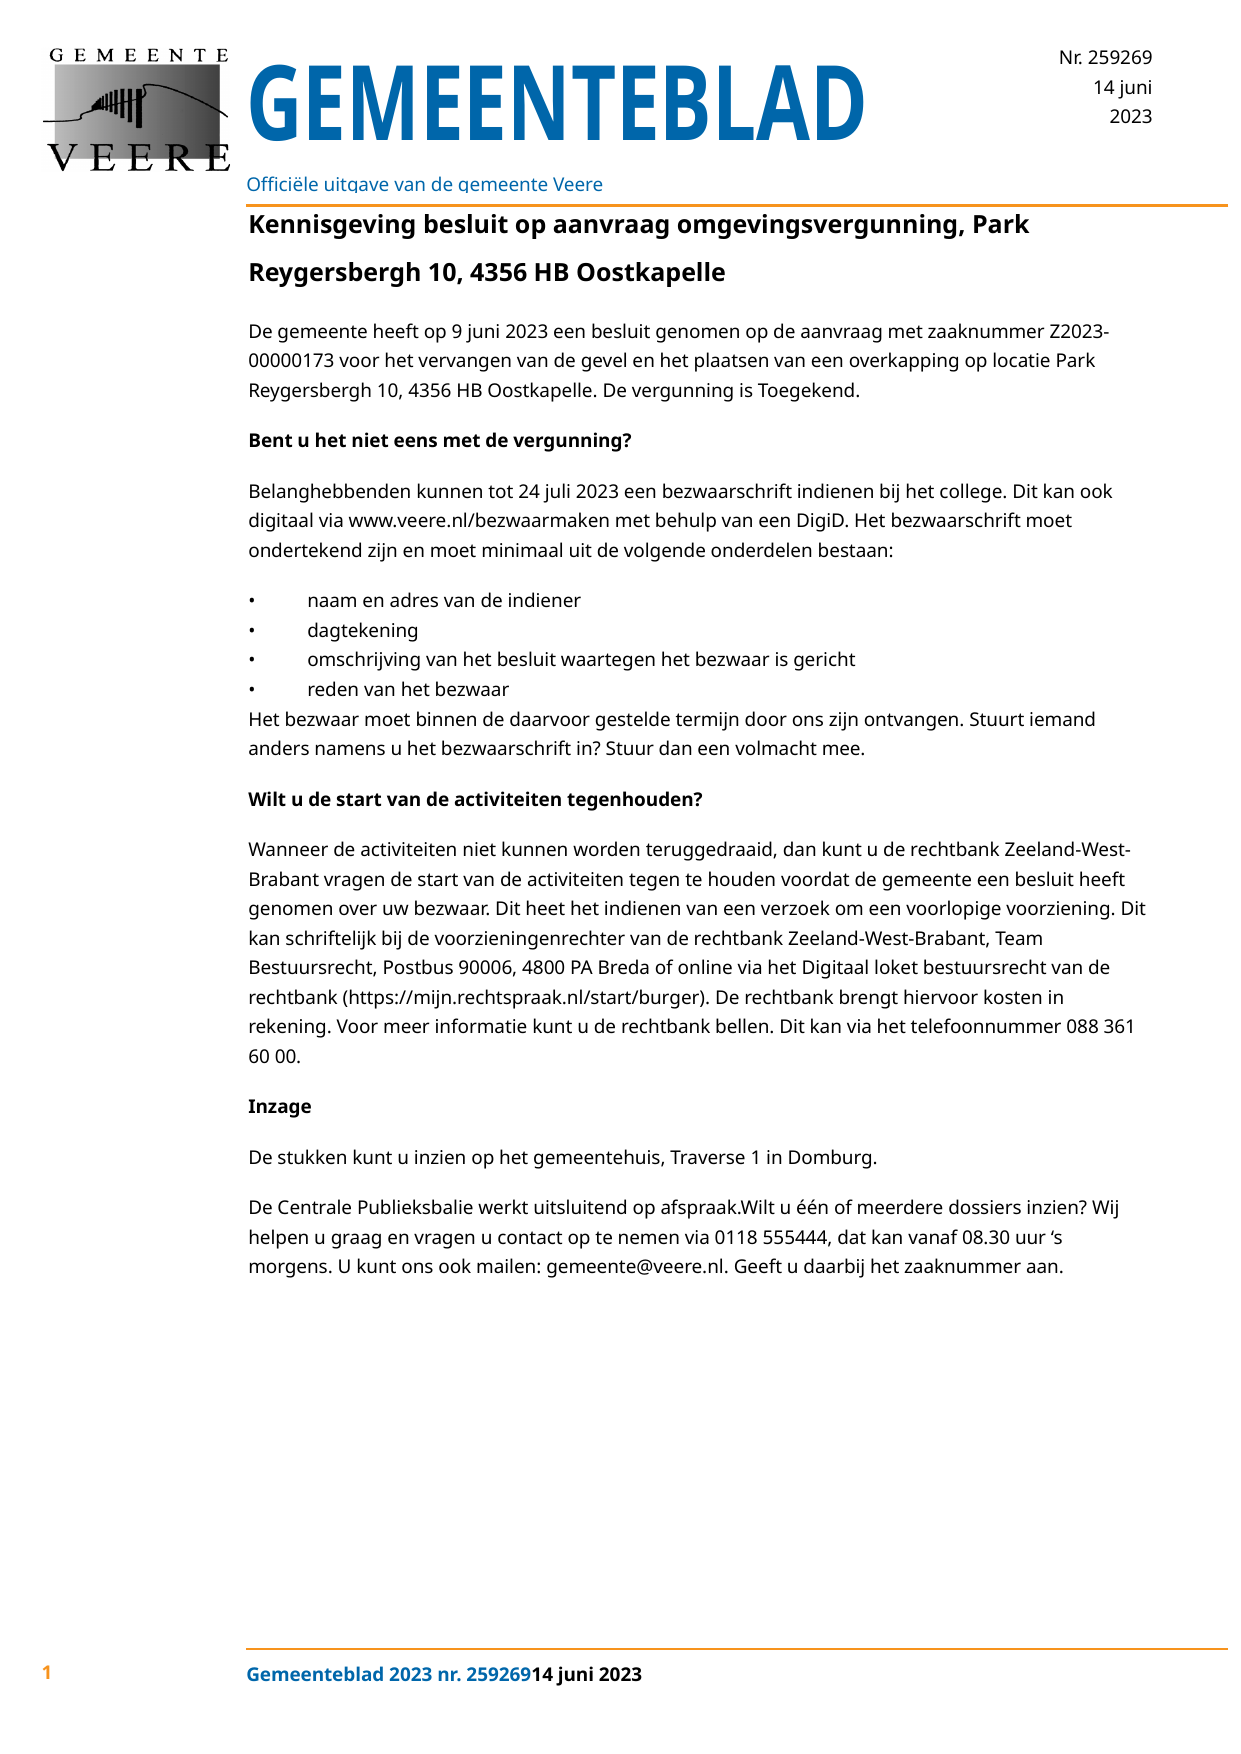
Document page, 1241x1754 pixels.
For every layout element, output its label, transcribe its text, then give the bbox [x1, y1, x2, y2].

list omschrijving van het besluit waartegen het bezwaar is gericht [248, 647, 1152, 672]
list naam en adres van de indiener [248, 587, 1152, 613]
text Bent u het niet eens met de vergunning? [248, 427, 1152, 453]
text De Centrale Publieksbalie werkt uitsluitend op afspraak.Wilt u één of meerdere dossiers inzien? Wij helpen u graag en vragen u contact op te nemen via 0118 555444, dat kan vanaf 08.30 uur ‘s morgens. U kunt ons ook mailen: gemeente@veere.nl. Geeft u daarbij het zaaknummer aan. [248, 1194, 1152, 1279]
text Wilt u de start van de activiteiten tegenhouden? [248, 786, 1152, 812]
text Kennisgeving besluit op aanvraag omgevingsvergunning, Park Reygersbergh 10, 4356 HB Oostkapelle [248, 207, 1152, 288]
text Inzage [248, 1094, 1152, 1119]
picture [41, 47, 231, 172]
text Wanneer de activiteiten niet kunnen worden teruggedraaid, dan kunt u de rechtbank Zeeland-West-Brabant vragen de start van de activiteiten tegen te houden voordat de gemeente een besluit heeft genomen over uw bezwaar. Dit heet het indienen van een verzoek om een voorlopige voorziening. Dit kan schriftelijk bij de voorzieningenrechter van de rechtbank Zeeland-West-Brabant, Team Bestuursrecht, Postbus 90006, 4800 PA Breda of online via het Digitaal loket bestuursrecht van de rechtbank (https://mijn.rechtspraak.nl/start/burger). De rechtbank brengt hiervoor kosten in rekening. Voor meer informatie kunt u de rechtbank bellen. Dit kan via het telefoonnummer 088 361 60 00. [248, 836, 1152, 1069]
text Het bezwaar moet binnen de daarvoor gestelde termijn door ons zijn ontvangen. Stuurt iemand anders namens u het bezwaarschrift in? Stuur dan een volmacht mee. [248, 706, 1152, 761]
list dagtekening [248, 617, 1152, 643]
list reden van het bezwaar [248, 676, 1152, 702]
text De gemeente heeft op 9 juni 2023 een besluit genomen op de aanvraag met zaaknummer Z2023-00000173 voor het vervangen van de gevel en het plaatsen van een overkapping op locatie Park Reygersbergh 10, 4356 HB Oostkapelle. De vergunning is Toegekend. [248, 318, 1152, 403]
text Belanghebbenden kunnen tot 24 juli 2023 een bezwaarschrift indienen bij het college. Dit kan ook digitaal via www.veere.nl/bezwaarmaken met behulp van een DigiD. Het bezwaarschrift moet ondertekend zijn en moet minimaal uit de volgende onderdelen bestaan: [248, 478, 1152, 563]
text De stukken kunt u inzien op het gemeentehuis, Traverse 1 in Domburg. [248, 1144, 1152, 1170]
